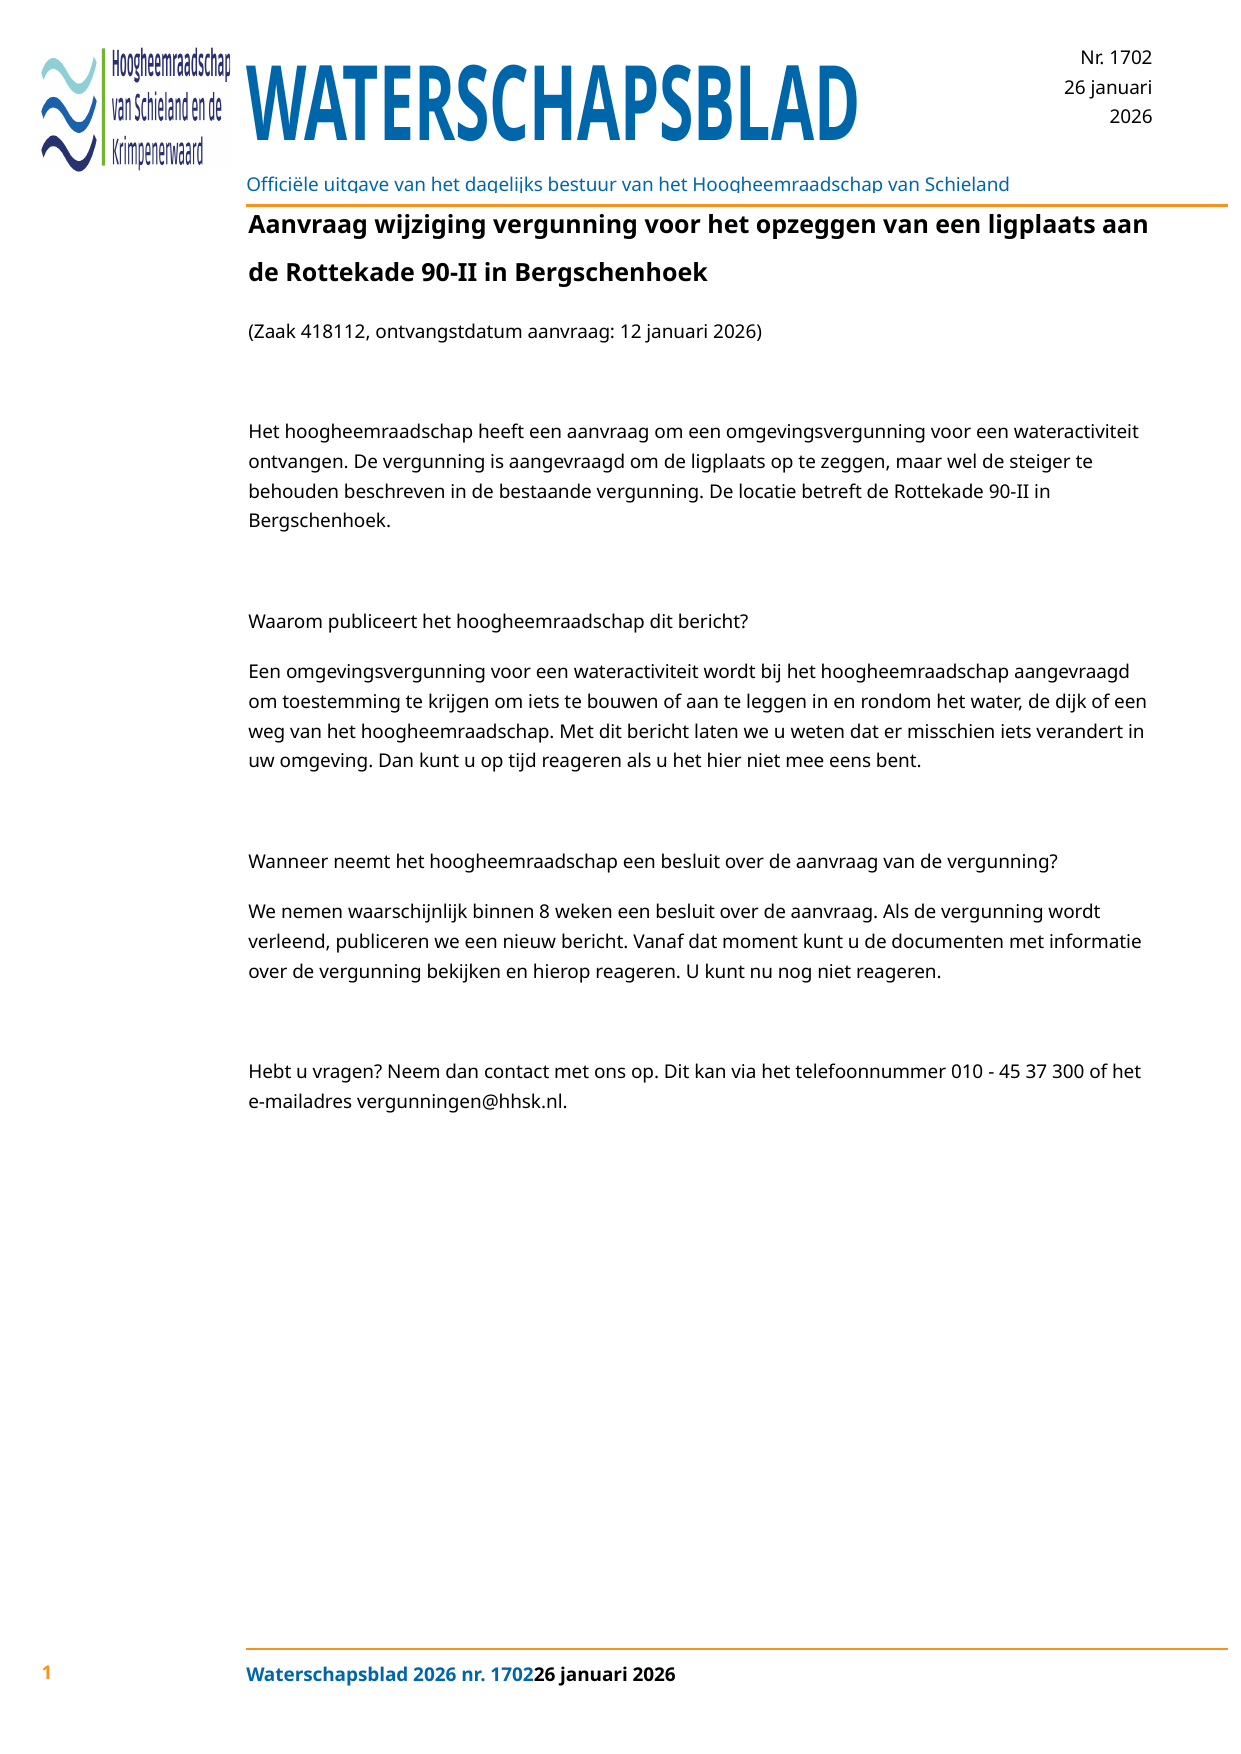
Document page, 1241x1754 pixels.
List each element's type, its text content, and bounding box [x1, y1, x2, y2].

text Waarom publiceert het hoogheemraadschap dit bericht? [248, 608, 1152, 634]
text Hebt u vragen? Neem dan contact met ons op. Dit kan via het telefoonnummer 010 - 45 37 300 of het e-mailadres vergunningen@hhsk.nl. [248, 1059, 1152, 1114]
text Wanneer neemt het hoogheemraadschap een besluit over de aanvraag van de vergunning? [248, 848, 1152, 874]
text Aanvraag wijziging vergunning voor het opzeggen van een ligplaats aan de Rottekade 90-II in Bergschenhoek [248, 207, 1152, 288]
text Het hoogheemraadschap heeft een aanvraag om een omgevingsvergunning voor een wateractiviteit ontvangen. De vergunning is aangevraagd om de ligplaats op te zeggen, maar wel de steiger te behouden beschreven in de bestaande vergunning. De locatie betreft de Rottekade 90-II in Bergschenhoek. [248, 419, 1152, 533]
text (Zaak 418112, ontvangstdatum aanvraag: 12 januari 2026) [248, 318, 1152, 344]
text We nemen waarschijnlijk binnen 8 weken een besluit over de aanvraag. Als de vergunning wordt verleend, publiceren we een nieuw bericht. Vanaf dat moment kunt u de documenten met informatie over de vergunning bekijken en hierop reageren. U kunt nu nog niet reageren. [248, 899, 1152, 984]
picture [41, 47, 231, 172]
text Een omgevingsvergunning voor een wateractiviteit wordt bij het hoogheemraadschap aangevraagd om toestemming te krijgen om iets te bouwen of aan te leggen in en rondom het water, de dijk of een weg van het hoogheemraadschap. Met dit bericht laten we u weten dat er misschien iets verandert in uw omgeving. Dan kunt u op tijd reageren als u het hier niet mee eens bent. [248, 659, 1152, 773]
